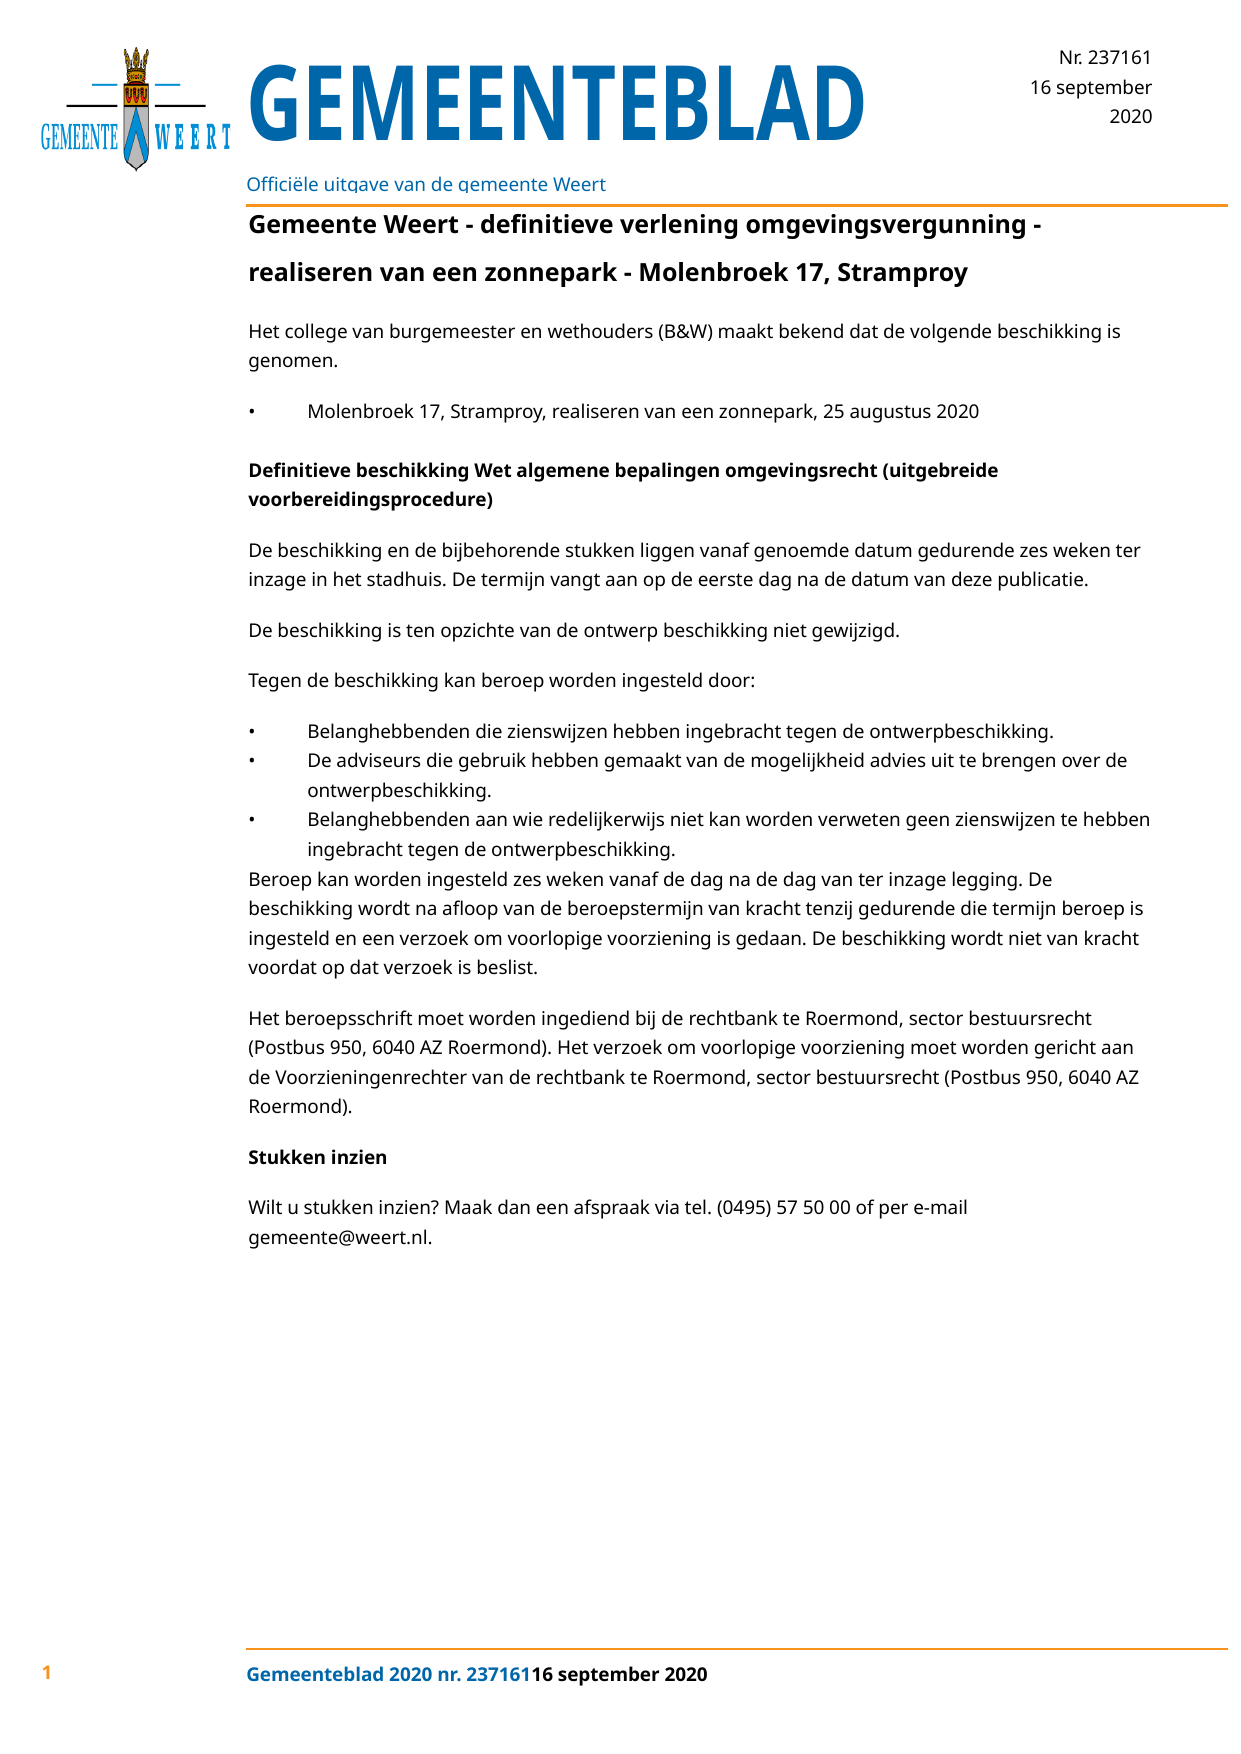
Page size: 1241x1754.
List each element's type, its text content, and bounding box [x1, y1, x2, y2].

list Belanghebbenden die zienswijzen hebben ingebracht tegen de ontwerpbeschikking. [248, 718, 1152, 744]
text De beschikking is ten opzichte van de ontwerp beschikking niet gewijzigd. [248, 617, 1152, 643]
list Belanghebbenden aan wie redelijkerwijs niet kan worden verweten geen zienswijzen te hebben ingebracht tegen de ontwerpbeschikking. [248, 807, 1152, 862]
text Gemeente Weert - definitieve verlening omgevingsvergunning - realiseren van een zonnepark - Molenbroek 17, Stramproy [248, 207, 1152, 288]
text Het beroepsschrift moet worden ingediend bij de rechtbank te Roermond, sector bestuursrecht (Postbus 950, 6040 AZ Roermond). Het verzoek om voorlopige voorziening moet worden gericht aan de Voorzieningenrechter van de rechtbank te Roermond, sector bestuursrecht (Postbus 950, 6040 AZ Roermond). [248, 1005, 1152, 1119]
list Molenbroek 17, Stramproy, realiseren van een zonnepark, 25 augustus 2020 [248, 398, 1152, 424]
text De beschikking en de bijbehorende stukken liggen vanaf genoemde datum gedurende zes weken ter inzage in het stadhuis. De termijn vangt aan op de eerste dag na de datum van deze publicatie. [248, 537, 1152, 592]
text Definitieve beschikking Wet algemene bepalingen omgevingsrecht (uitgebreide voorbereidingsprocedure) [248, 457, 1152, 512]
text Wilt u stukken inzien? Maak dan een afspraak via tel. (0495) 57 50 00 of per e-mail gemeente@weert.nl. [248, 1194, 1152, 1250]
text Stukken inzien [248, 1144, 1152, 1170]
text Tegen de beschikking kan beroep worden ingesteld door: [248, 667, 1152, 693]
list De adviseurs die gebruik hebben gemaakt van de mogelijkheid advies uit te brengen over de ontwerpbeschikking. [248, 747, 1152, 803]
text Het college van burgemeester en wethouders (B&W) maakt bekend dat de volgende beschikking is genomen. [248, 318, 1152, 373]
picture [41, 47, 231, 172]
text Beroep kan worden ingesteld zes weken vanaf de dag na de dag van ter inzage legging. De beschikking wordt na afloop van de beroepstermijn van kracht tenzij gedurende die termijn beroep is ingesteld en een verzoek om voorlopige voorziening is gedaan. De beschikking wordt niet van kracht voordat op dat verzoek is beslist. [248, 866, 1152, 980]
